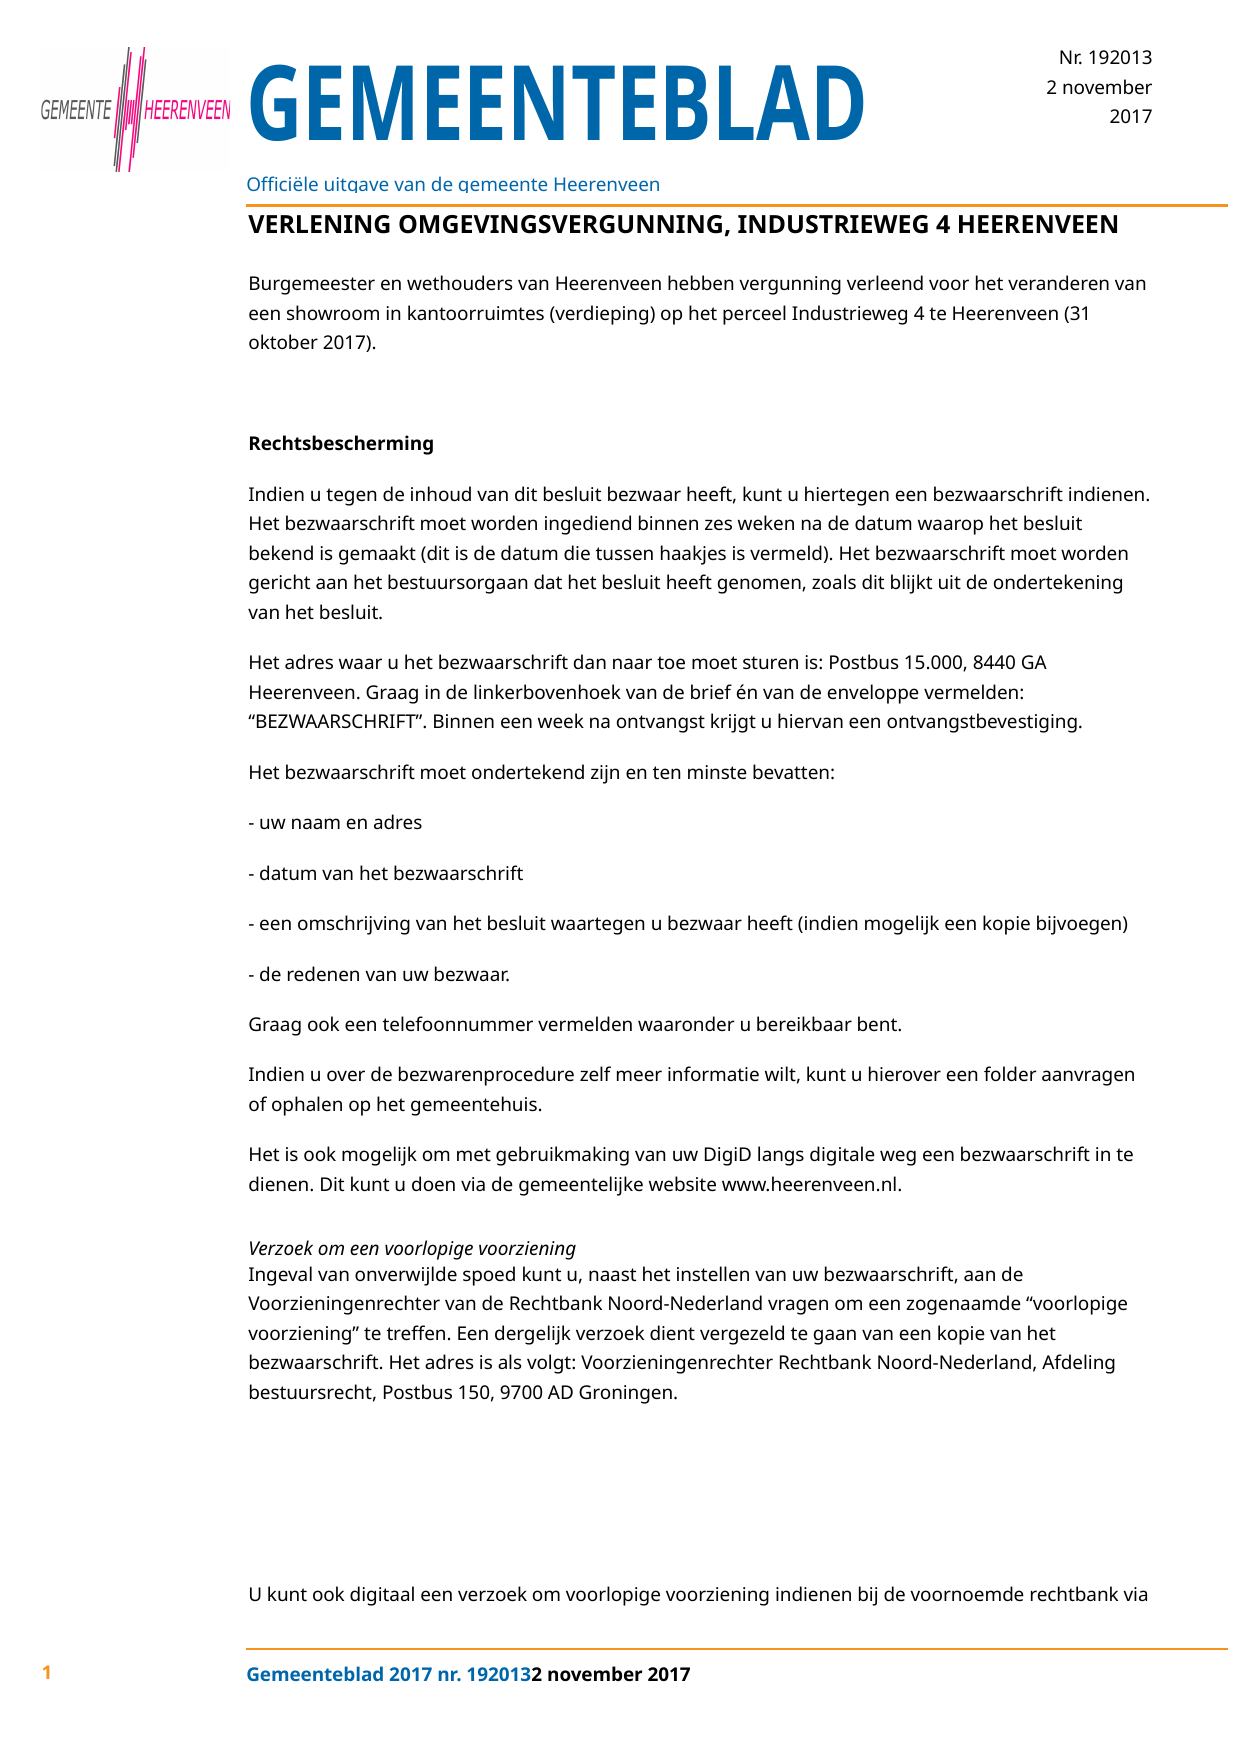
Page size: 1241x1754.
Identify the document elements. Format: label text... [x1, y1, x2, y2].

text VERLENING OMGEVINGSVERGUNNING, INDUSTRIEWEG 4 HEERENVEEN [248, 207, 1152, 241]
text - een omschrijving van het besluit waartegen u bezwaar heeft (indien mogelijk een kopie bijvoegen) [248, 910, 1152, 936]
text Indien u tegen de inhoud van dit besluit bezwaar heeft, kunt u hiertegen een bezwaarschrift indienen. Het bezwaarschrift moet worden ingediend binnen zes weken na de datum waarop het besluit bekend is gemaakt (dit is de datum die tussen haakjes is vermeld). Het bezwaarschrift moet worden gericht aan het bestuursorgaan dat het besluit heeft genomen, zoals dit blijkt uit de ondertekening van het besluit. [248, 481, 1152, 625]
text - uw naam en adres [248, 809, 1152, 835]
text Rechtsbescherming [248, 430, 1152, 456]
text Indien u over de bezwarenprocedure zelf meer informatie wilt, kunt u hierover een folder aanvragen of ophalen op het gemeentehuis. [248, 1062, 1152, 1117]
text - de redenen van uw bezwaar. [248, 961, 1152, 986]
text Het bezwaarschrift moet ondertekend zijn en ten minste bevatten: [248, 759, 1152, 785]
text Graag ook een telefoonnummer vermelden waaronder u bereikbaar bent. [248, 1011, 1152, 1037]
text Het adres waar u het bezwaarschrift dan naar toe moet sturen is: Postbus 15.000, 8440 GA Heerenveen. Graag in de linkerbovenhoek van de brief én van de enveloppe vermelden: “BEZWAARSCHRIFT”. Binnen een week na ontvangst krijgt u hiervan een ontvangstbevestiging. [248, 649, 1152, 734]
text Verzoek om een voorlopige voorziening [248, 1235, 1152, 1261]
text Ingeval van onverwijlde spoed kunt u, naast het instellen van uw bezwaarschrift, aan de Voorzieningenrechter van de Rechtbank Noord-Nederland vragen om een zogenaamde “voorlopige voorziening” te treffen. Een dergelijk verzoek dient vergezeld te gaan van een kopie van het bezwaarschrift. Het adres is als volgt: Voorzieningenrechter Rechtbank Noord-Nederland, Afdeling bestuursrecht, Postbus 150, 9700 AD Groningen. [248, 1261, 1152, 1405]
text Het is ook mogelijk om met gebruikmaking van uw DigiD langs digitale weg een bezwaarschrift in te dienen. Dit kunt u doen via de gemeentelijke website www.heerenveen.nl. [248, 1142, 1152, 1197]
picture [41, 47, 231, 172]
text - datum van het bezwaarschrift [248, 860, 1152, 886]
text U kunt ook digitaal een verzoek om voorlopige voorziening indienen bij de voornoemde rechtbank via [248, 1581, 1152, 1607]
text Burgemeester en wethouders van Heerenveen hebben vergunning verleend voor het veranderen van een showroom in kantoorruimtes (verdieping) op het perceel Industrieweg 4 te Heerenveen (31 oktober 2017). [248, 270, 1152, 355]
